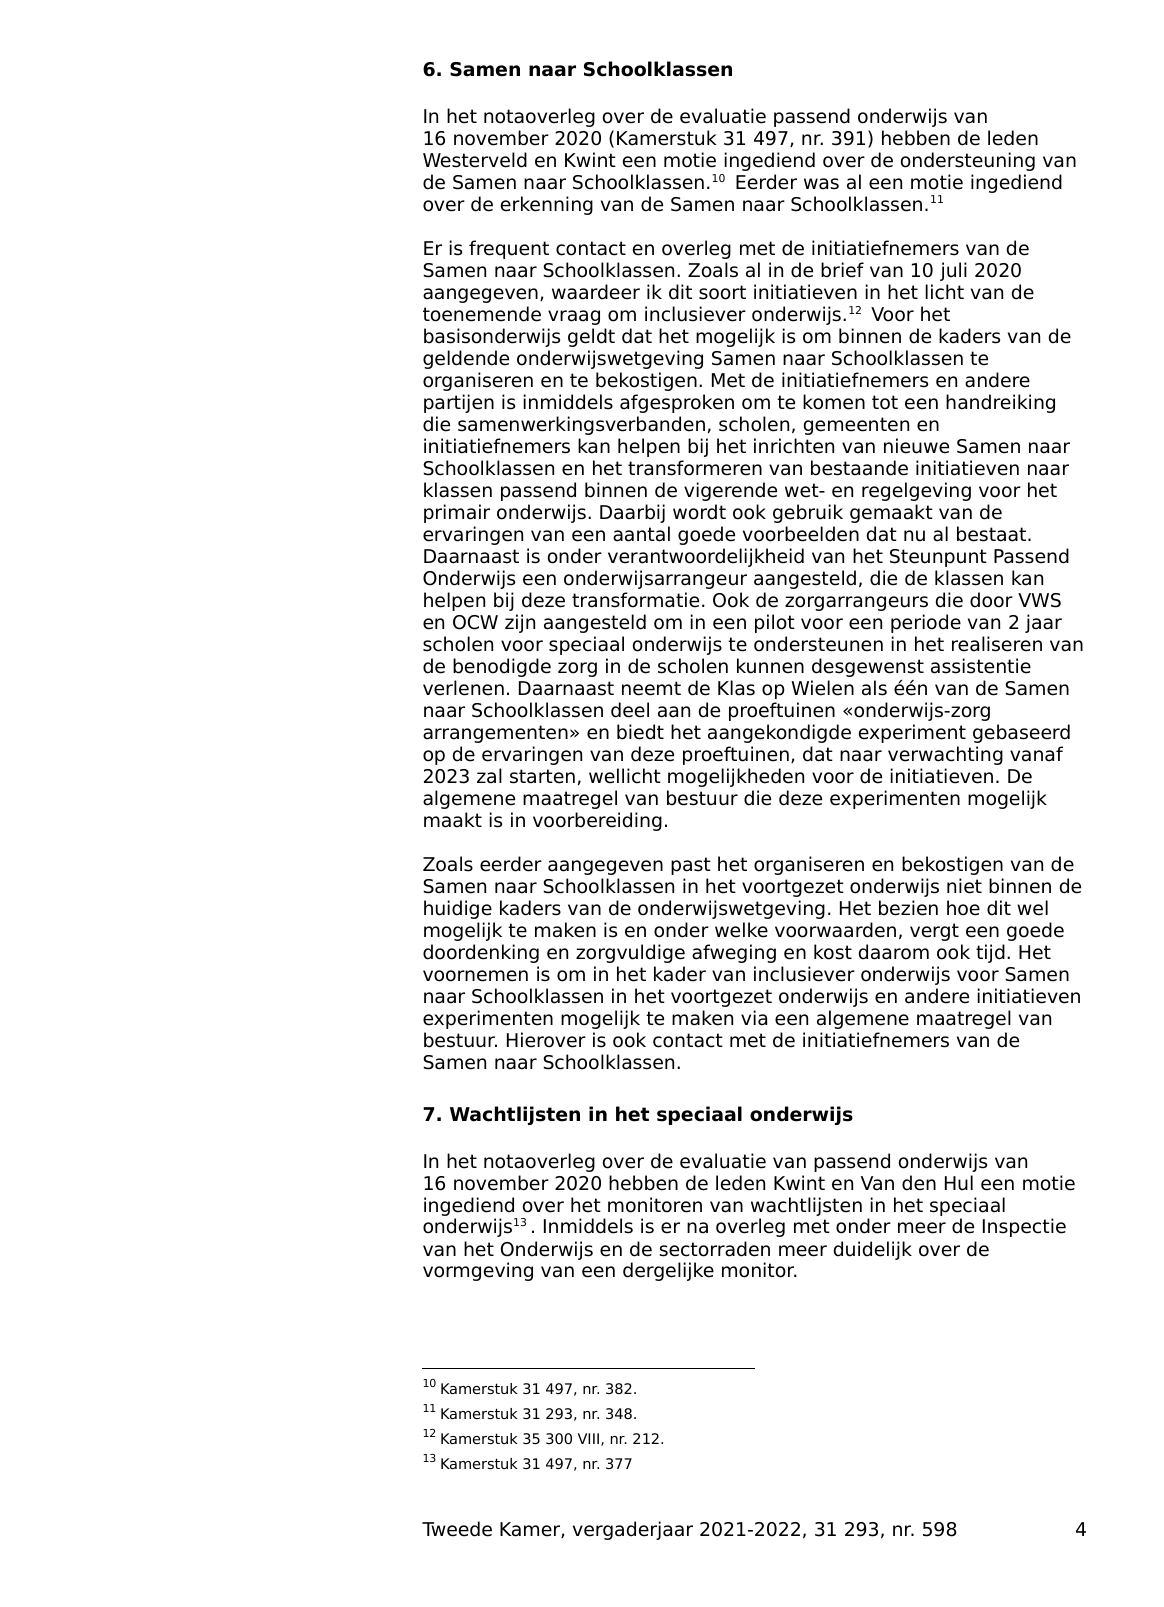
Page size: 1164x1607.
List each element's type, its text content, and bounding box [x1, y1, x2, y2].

text Er is frequent contact en overleg met de initiatiefnemers van de Samen naar Schoolklassen. Zoals al in de brief van 10 juli 2020 aangegeven, waardeer ik dit soort initiatieven in het licht van de toenemende vraag om inclusiever onderwijs. Voor het basisonderwijs geldt dat het mogelijk is om binnen de kaders van de geldende onderwijswetgeving Samen naar Schoolklassen te organiseren en te bekostigen. Met de initiatiefnemers en andere partijen is inmiddels afgesproken om te komen tot een handreiking die samenwerkingsverbanden, scholen, gemeenten en initiatiefnemers kan helpen bij het inrichten van nieuwe Samen naar Schoolklassen en het transformeren van bestaande initiatieven naar klassen passend binnen de vigerende wet- en regelgeving voor het primair onderwijs. Daarbij wordt ook gebruik gemaakt van de ervaringen van een aantal goede voorbeelden dat nu al bestaat. Daarnaast is onder verantwoordelijkheid van het Steunpunt Passend Onderwijs een onderwijsarrangeur aangesteld, die de klassen kan helpen bij deze transformatie. Ook de zorgarrangeurs die door VWS en OCW zijn aangesteld om in een pilot voor een periode van 2 jaar scholen voor speciaal onderwijs te ondersteunen in het realiseren van de benodigde zorg in de scholen kunnen desgewenst assistentie verlenen. Daarnaast neemt de Klas op Wielen als één van de Samen naar Schoolklassen deel aan de proeftuinen «onderwijs-zorg arrangementen» en biedt het aangekondigde experiment gebaseerd op de ervaringen van deze proeftuinen, dat naar verwachting vanaf 2023 zal starten, wellicht mogelijkheden voor de initiatieven. De algemene maatregel van bestuur die deze experimenten mogelijk maakt is in voorbereiding. [422, 238, 1087, 832]
subtitle 7. Wachtlijsten in het speciaal onderwijs [422, 1103, 1087, 1126]
text Kamerstuk 31 293, nr. 348. [422, 1402, 1087, 1424]
text Zoals eerder aangegeven past het organiseren en bekostigen van de Samen naar Schoolklassen in het voortgezet onderwijs niet binnen de huidige kaders van de onderwijswetgeving. Het bezien hoe dit wel mogelijk te maken is en onder welke voorwaarden, vergt een goede doordenking en zorgvuldige afweging en kost daarom ook tijd. Het voornemen is om in het kader van inclusiever onderwijs voor Samen naar Schoolklassen in het voortgezet onderwijs en andere initiatieven experimenten mogelijk te maken via een algemene maatregel van bestuur. Hierover is ook contact met de initiatiefnemers van de Samen naar Schoolklassen. [422, 854, 1087, 1073]
text In het notaoverleg over de evaluatie van passend onderwijs van 16 november 2020 hebben de leden Kwint en Van den Hul een motie ingediend over het monitoren van wachtlijsten in het speciaal onderwijs. Inmiddels is er na overleg met onder meer de Inspectie van het Onderwijs en de sectorraden meer duidelijk over de vormgeving van een dergelijke monitor. [422, 1151, 1087, 1282]
text Kamerstuk 31 497, nr. 377 [422, 1452, 1087, 1474]
subtitle 6. Samen naar Schoolklassen [422, 59, 1087, 81]
text Kamerstuk 31 497, nr. 382. [422, 1377, 1087, 1399]
text In het notaoverleg over de evaluatie passend onderwijs van 16 november 2020 (Kamerstuk 31 497, nr. 391) hebben de leden Westerveld en Kwint een motie ingediend over de ondersteuning van de Samen naar Schoolklassen. Eerder was al een motie ingediend over de erkenning van de Samen naar Schoolklassen. [422, 106, 1087, 216]
text Kamerstuk 35 300 VIII, nr. 212. [422, 1427, 1087, 1449]
